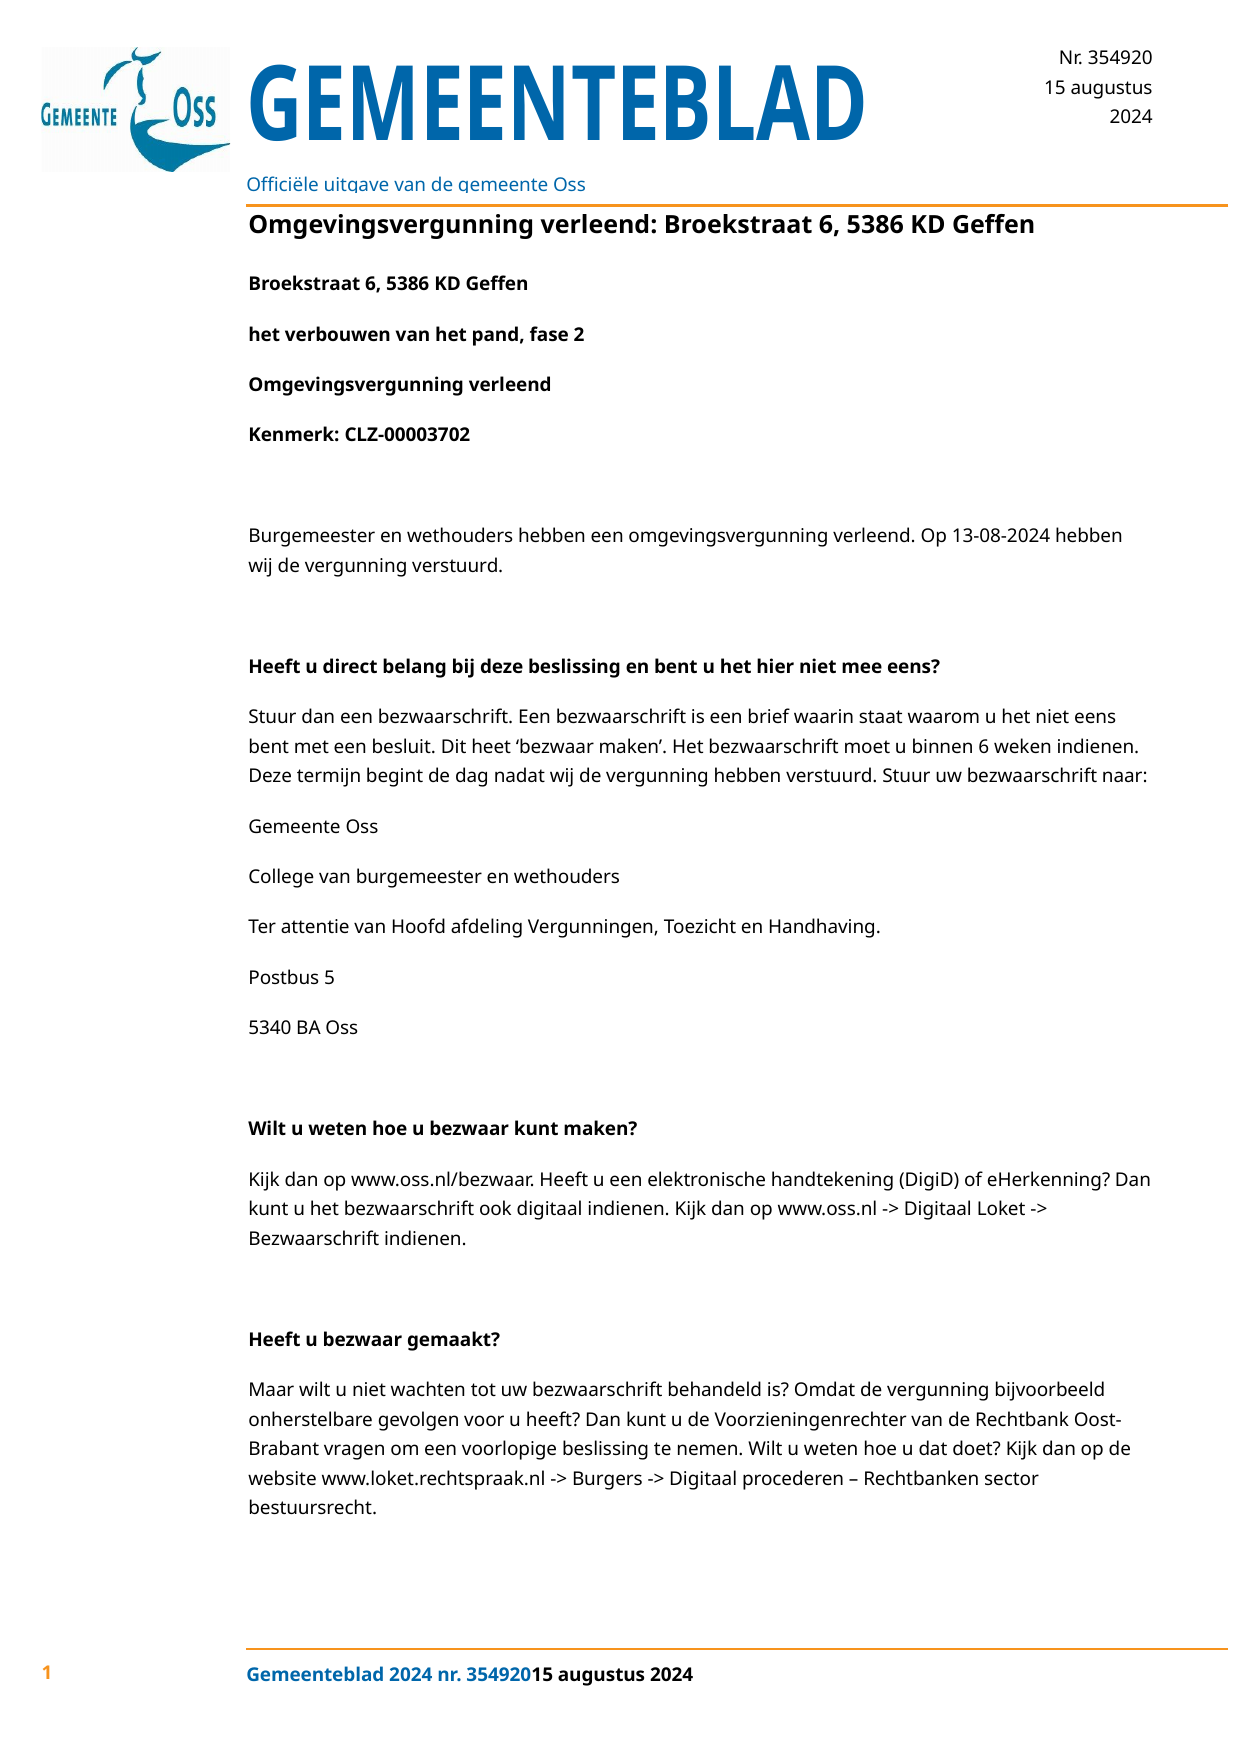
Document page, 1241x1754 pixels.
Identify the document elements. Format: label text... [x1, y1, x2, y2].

text Omgevingsvergunning verleend [248, 371, 1152, 397]
text Maar wilt u niet wachten tot uw bezwaarschrift behandeld is? Omdat de vergunning bijvoorbeeld onherstelbare gevolgen voor u heeft? Dan kunt u de Voorzieningenrechter van de Rechtbank Oost-Brabant vragen om een voorlopige beslissing te nemen. Wilt u weten hoe u dat doet? Kijk dan op de website www.loket.rechtspraak.nl -> Burgers -> Digitaal procederen – Rechtbanken sector bestuursrecht. [248, 1376, 1152, 1520]
text Wilt u weten hoe u bezwaar kunt maken? [248, 1115, 1152, 1141]
text Ter attentie van Hoofd afdeling Vergunningen, Toezicht en Handhaving. [248, 914, 1152, 939]
text Postbus 5 [248, 964, 1152, 990]
text Burgemeester en wethouders hebben een omgevingsvergunning verleend. Op 13-08-2024 hebben wij de vergunning verstuurd. [248, 522, 1152, 578]
text College van burgemeester en wethouders [248, 863, 1152, 889]
text Kenmerk: CLZ-00003702 [248, 422, 1152, 447]
text het verbouwen van het pand, fase 2 [248, 321, 1152, 346]
text Broekstraat 6, 5386 KD Geffen [248, 270, 1152, 296]
text Stuur dan een bezwaarschrift. Een bezwaarschrift is een brief waarin staat waarom u het niet eens bent met een besluit. Dit heet ‘bezwaar maken’. Het bezwaarschrift moet u binnen 6 weken indienen. Deze termijn begint de dag nadat wij de vergunning hebben verstuurd. Stuur uw bezwaarschrift naar: [248, 703, 1152, 788]
picture [41, 47, 231, 172]
text Heeft u bezwaar gemaakt? [248, 1326, 1152, 1351]
text 5340 BA Oss [248, 1014, 1152, 1040]
text Gemeente Oss [248, 813, 1152, 838]
text Kijk dan op www.oss.nl/bezwaar. Heeft u een elektronische handtekening (DigiD) of eHerkenning? Dan kunt u het bezwaarschrift ook digitaal indienen. Kijk dan op www.oss.nl -> Digitaal Loket -> Bezwaarschrift indienen. [248, 1166, 1152, 1251]
text Omgevingsvergunning verleend: Broekstraat 6, 5386 KD Geffen [248, 207, 1152, 241]
text Heeft u direct belang bij deze beslissing en bent u het hier niet mee eens? [248, 653, 1152, 678]
